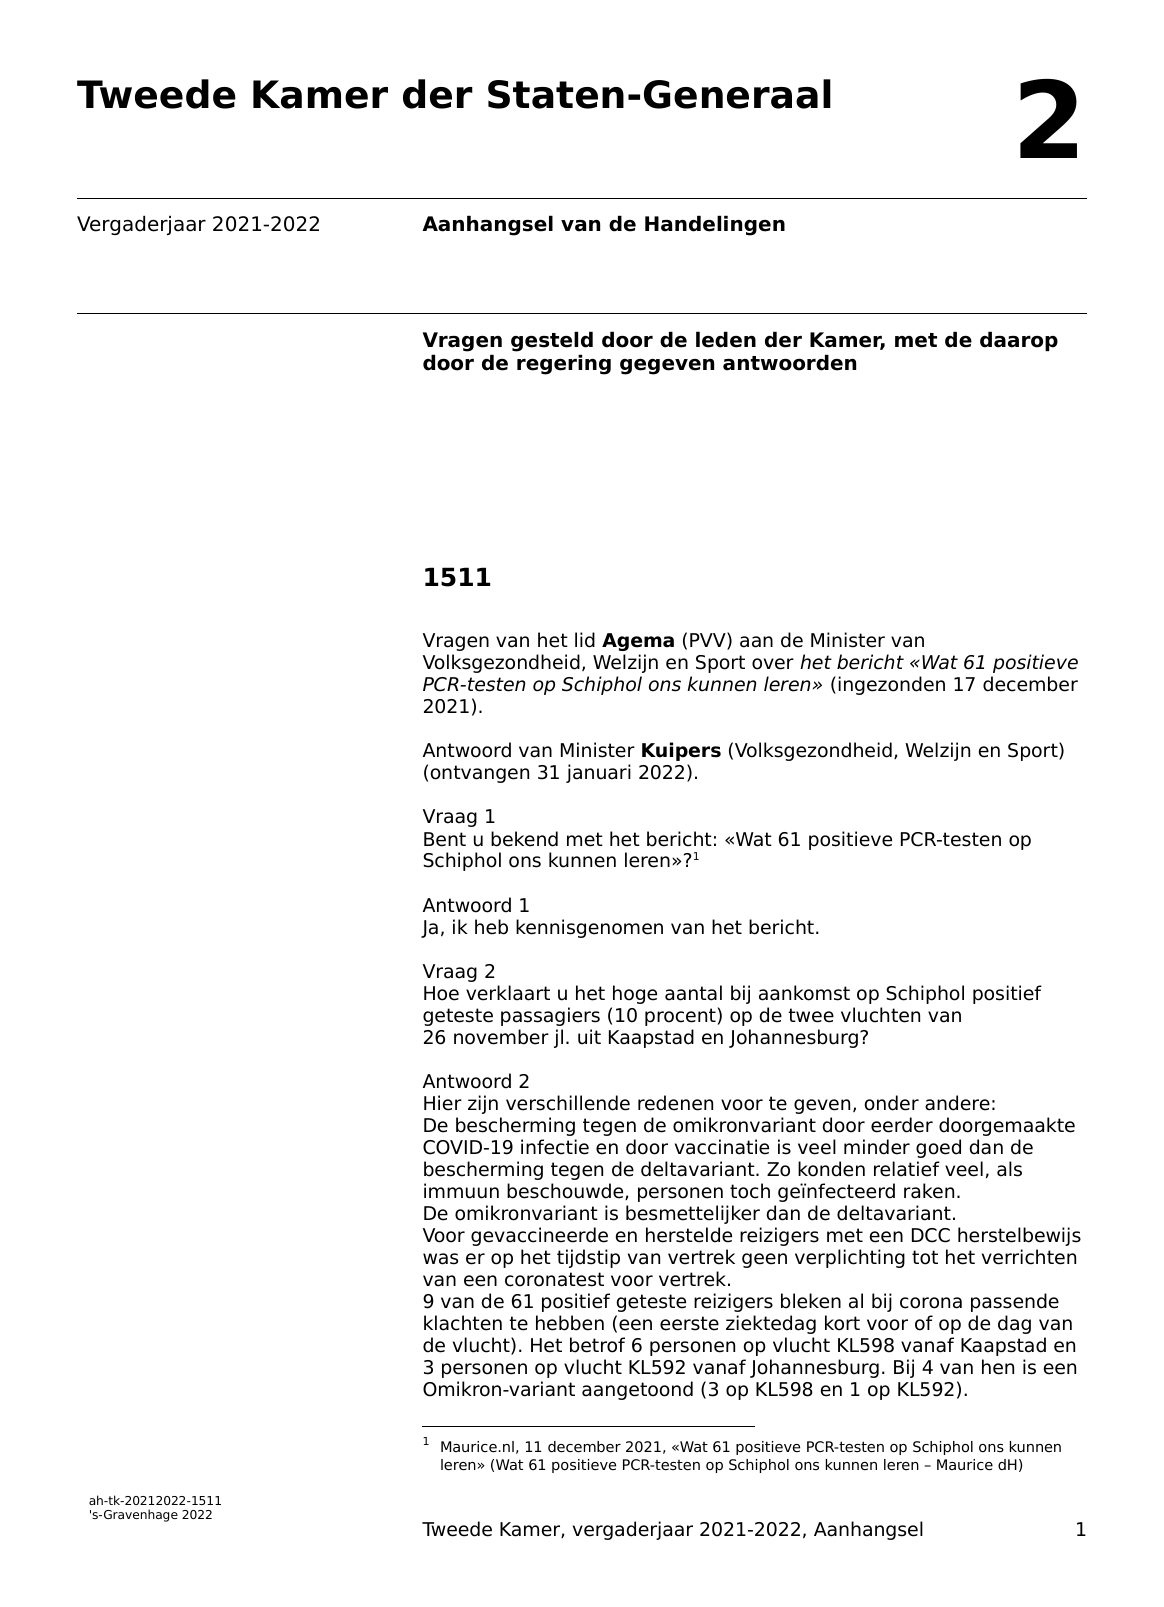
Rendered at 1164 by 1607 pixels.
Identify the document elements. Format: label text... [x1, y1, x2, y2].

text 9 van de 61 positief geteste reizigers bleken al bij corona passende klachten te hebben (een eerste ziektedag kort voor of op de dag van de vlucht). Het betrof 6 personen op vlucht KL598 vanaf Kaapstad en 3 personen op vlucht KL592 vanaf Johannesburg. Bij 4 van hen is een Omikron-variant aangetoond (3 op KL598 en 1 op KL592). [422, 1291, 1087, 1401]
table_header Tweede Kamer der Staten-Generaal [77, 59, 886, 198]
text Antwoord 1 [422, 894, 1087, 917]
text ah-tk-20212022-1511 [88, 1494, 323, 1508]
text Vragen van het lid Agema (PVV) aan de Minister van Volksgezondheid, Welzijn en Sport over het bericht «Wat 61 positieve PCR-testen op Schiphol ons kunnen leren» (ingezonden 17 december 2021). [422, 630, 1087, 718]
text Voor gevaccineerde en herstelde reizigers met een DCC herstelbewijs was er op het tijdstip van vertrek geen verplichting tot het verrichten van een coronatest voor vertrek. [422, 1225, 1087, 1291]
text De omikronvariant is besmettelijker dan de deltavariant. [422, 1203, 1087, 1225]
text Hier zijn verschillende redenen voor te geven, onder andere: [422, 1093, 1087, 1115]
text De bescherming tegen de omikronvariant door eerder doorgemaakte COVID-19 infectie en door vaccinatie is veel minder goed dan de bescherming tegen de deltavariant. Zo konden relatief veel, als immuun beschouwde, personen toch geïnfecteerd raken. [422, 1115, 1087, 1203]
text Ja, ik heb kennisgenomen van het bericht. [422, 917, 1087, 938]
text Vraag 2 [422, 961, 1087, 983]
text Maurice.nl, 11 december 2021, «Wat 61 positieve PCR-testen op Schiphol ons kunnen leren» (Wat 61 positieve PCR-testen op Schiphol ons kunnen leren – Maurice dH) [422, 1435, 1087, 1474]
text 1511 [422, 563, 1087, 592]
table_cell Vragen gesteld door de leden der Kamer, met de daarop door de regering gegeven antwoorden [422, 314, 1087, 375]
table_cell Aanhangsel van de Handelingen [422, 199, 1087, 313]
text Hoe verklaart u het hoge aantal bij aankomst op Schiphol positief geteste passagiers (10 procent) op de twee vluchten van 26 november jl. uit Kaapstad en Johannesburg? [422, 983, 1087, 1049]
text Antwoord 2 [422, 1071, 1087, 1093]
text Bent u bekend met het bericht: «Wat 61 positieve PCR-testen op Schiphol ons kunnen leren»? [422, 828, 1087, 872]
text 's-Gravenhage 2022 [88, 1508, 323, 1522]
table_header 2 [886, 59, 1087, 198]
table_cell Vergaderjaar 2021-2022 [77, 199, 422, 313]
text Antwoord van Minister Kuipers (Volksgezondheid, Welzijn en Sport) (ontvangen 31 januari 2022). [422, 740, 1087, 784]
table_cell [77, 314, 422, 375]
text Vraag 1 [422, 806, 1087, 828]
